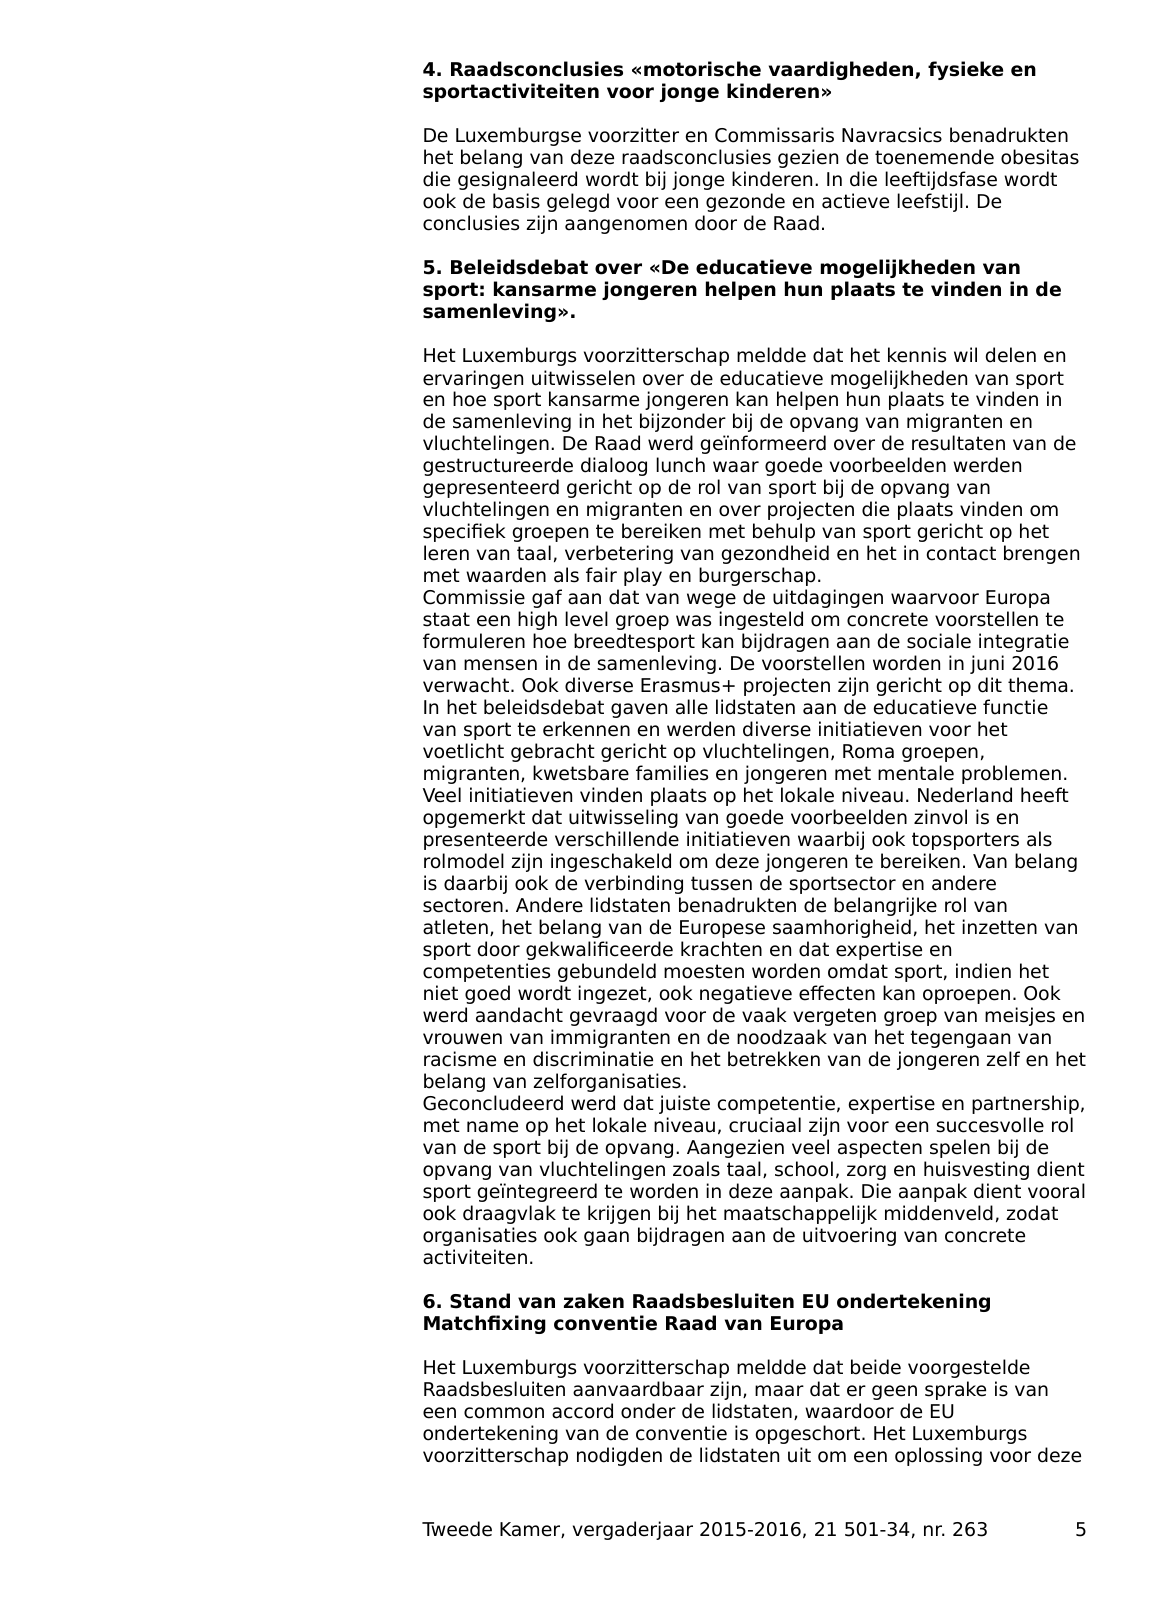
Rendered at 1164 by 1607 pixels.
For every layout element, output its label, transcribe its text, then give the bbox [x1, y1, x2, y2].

subtitle 4. Raadsconclusies «motorische vaardigheden, fysieke en sportactiviteiten voor jonge kinderen» [422, 59, 1087, 103]
text Commissie gaf aan dat van wege de uitdagingen waarvoor Europa staat een high level groep was ingesteld om concrete voorstellen te formuleren hoe breedtesport kan bijdragen aan de sociale integratie van mensen in de samenleving. De voorstellen worden in juni 2016 verwacht. Ook diverse Erasmus+ projecten zijn gericht op dit thema. [422, 587, 1087, 697]
text Geconcludeerd werd dat juiste competentie, expertise en partnership, met name op het lokale niveau, cruciaal zijn voor een succesvolle rol van de sport bij de opvang. Aangezien veel aspecten spelen bij de opvang van vluchtelingen zoals taal, school, zorg en huisvesting dient sport geïntegreerd te worden in deze aanpak. Die aanpak dient vooral ook draagvlak te krijgen bij het maatschappelijk middenveld, zodat organisaties ook gaan bijdragen aan de uitvoering van concrete activiteiten. [422, 1093, 1087, 1268]
subtitle 5. Beleidsdebat over «De educatieve mogelijkheden van sport: kansarme jongeren helpen hun plaats te vinden in de samenleving». [422, 257, 1087, 323]
text Het Luxemburgs voorzitterschap meldde dat het kennis wil delen en ervaringen uitwisselen over de educatieve mogelijkheden van sport en hoe sport kansarme jongeren kan helpen hun plaats te vinden in de samenleving in het bijzonder bij de opvang van migranten en vluchtelingen. De Raad werd geïnformeerd over de resultaten van de gestructureerde dialoog lunch waar goede voorbeelden werden gepresenteerd gericht op de rol van sport bij de opvang van vluchtelingen en migranten en over projecten die plaats vinden om specifiek groepen te bereiken met behulp van sport gericht op het leren van taal, verbetering van gezondheid en het in contact brengen met waarden als fair play en burgerschap. [422, 345, 1087, 587]
text De Luxemburgse voorzitter en Commissaris Navracsics benadrukten het belang van deze raadsconclusies gezien de toenemende obesitas die gesignaleerd wordt bij jonge kinderen. In die leeftijdsfase wordt ook de basis gelegd voor een gezonde en actieve leefstijl. De conclusies zijn aangenomen door de Raad. [422, 125, 1087, 235]
subtitle 6. Stand van zaken Raadsbesluiten EU ondertekening Matchfixing conventie Raad van Europa [422, 1291, 1087, 1335]
text Het Luxemburgs voorzitterschap meldde dat beide voorgestelde Raadsbesluiten aanvaardbaar zijn, maar dat er geen sprake is van een common accord onder de lidstaten, waardoor de EU ondertekening van de conventie is opgeschort. Het Luxemburgs voorzitterschap nodigden de lidstaten uit om een oplossing voor deze [422, 1357, 1087, 1467]
text In het beleidsdebat gaven alle lidstaten aan de educatieve functie van sport te erkennen en werden diverse initiatieven voor het voetlicht gebracht gericht op vluchtelingen, Roma groepen, migranten, kwetsbare families en jongeren met mentale problemen. Veel initiatieven vinden plaats op het lokale niveau. Nederland heeft opgemerkt dat uitwisseling van goede voorbeelden zinvol is en presenteerde verschillende initiatieven waarbij ook topsporters als rolmodel zijn ingeschakeld om deze jongeren te bereiken. Van belang is daarbij ook de verbinding tussen de sportsector en andere sectoren. Andere lidstaten benadrukten de belangrijke rol van atleten, het belang van de Europese saamhorigheid, het inzetten van sport door gekwalificeerde krachten en dat expertise en competenties gebundeld moesten worden omdat sport, indien het niet goed wordt ingezet, ook negatieve effecten kan oproepen. Ook werd aandacht gevraagd voor de vaak vergeten groep van meisjes en vrouwen van immigranten en de noodzaak van het tegengaan van racisme en discriminatie en het betrekken van de jongeren zelf en het belang van zelforganisaties. [422, 697, 1087, 1093]
